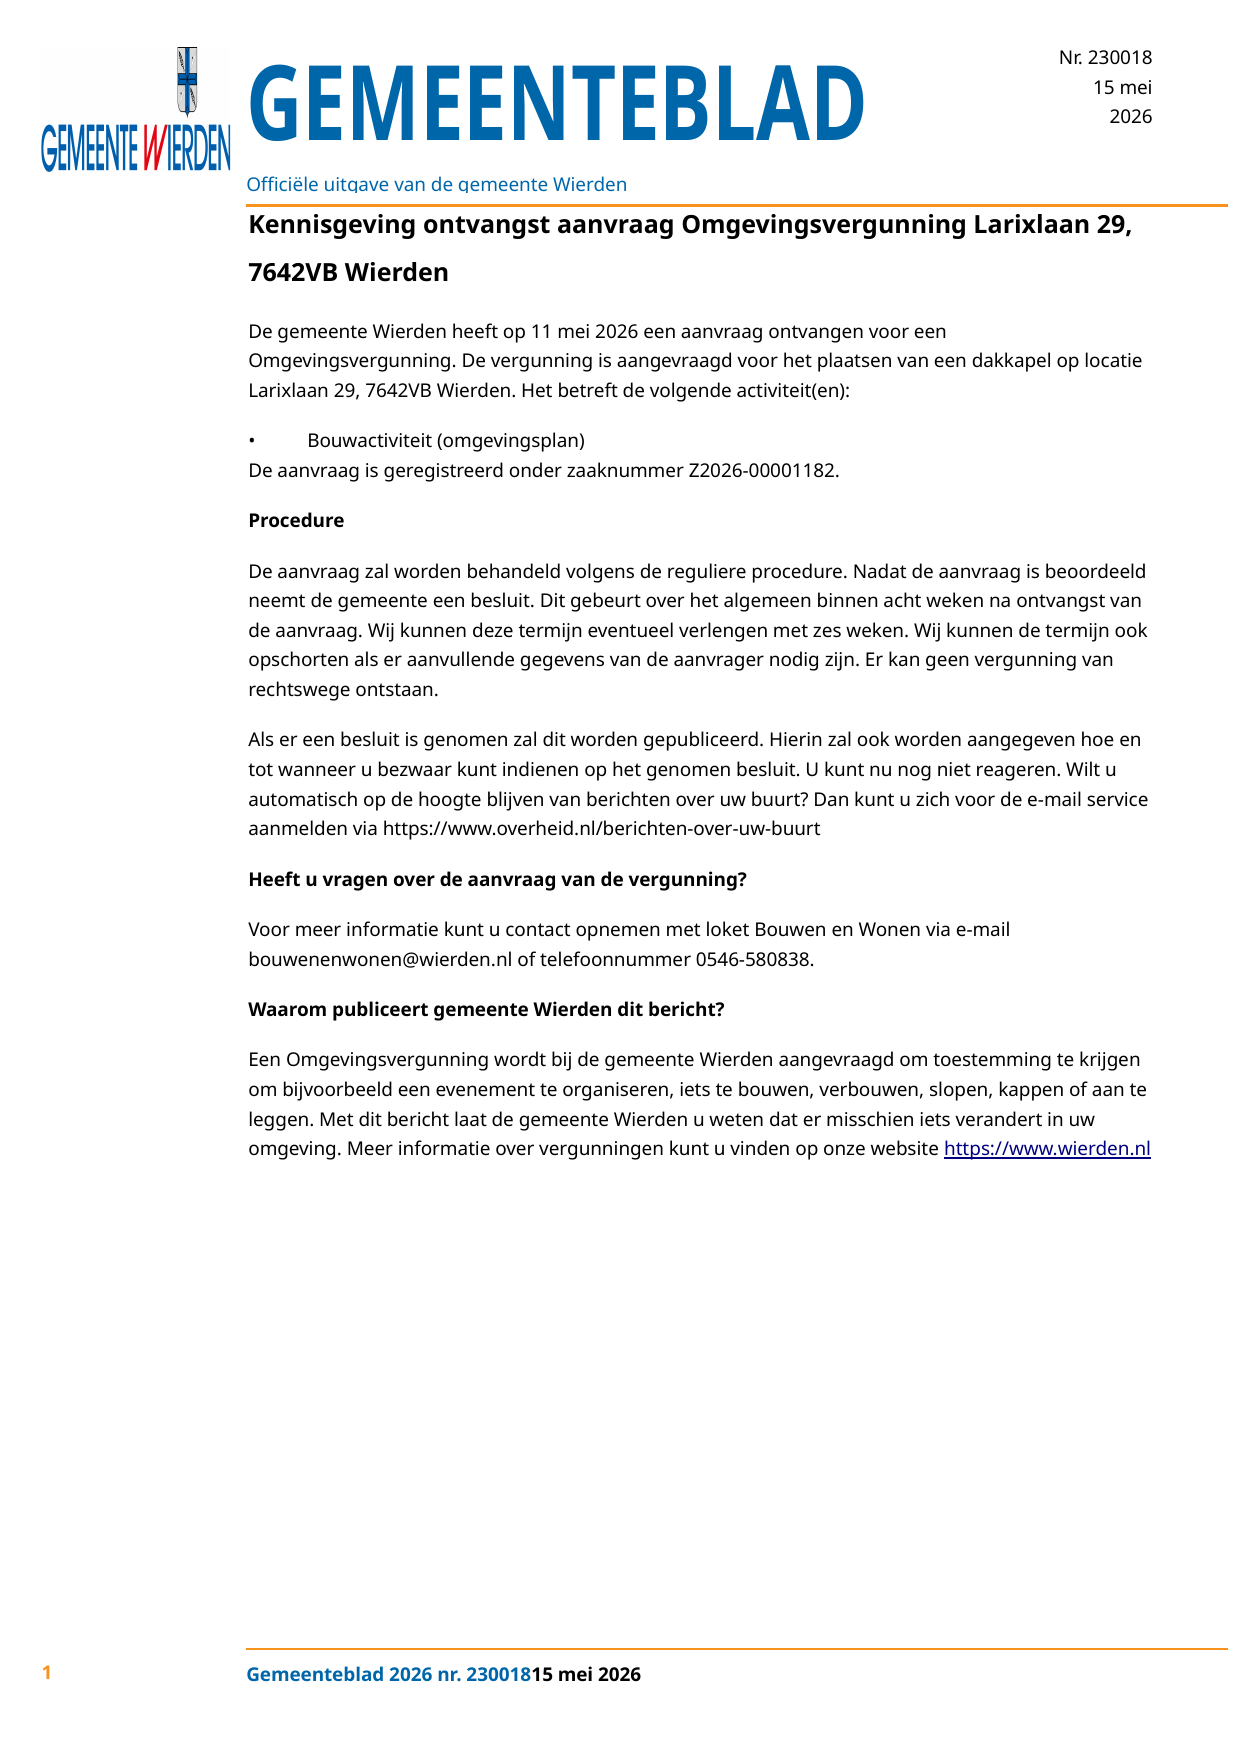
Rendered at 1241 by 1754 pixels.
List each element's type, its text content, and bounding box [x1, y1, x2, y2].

text De gemeente Wierden heeft op 11 mei 2026 een aanvraag ontvangen voor een Omgevingsvergunning. De vergunning is aangevraagd voor het plaatsen van een dakkapel op locatie Larixlaan 29, 7642VB Wierden. Het betreft de volgende activiteit(en): [248, 318, 1152, 403]
list Bouwactiviteit (omgevingsplan) [248, 427, 1152, 453]
text De aanvraag zal worden behandeld volgens de reguliere procedure. Nadat de aanvraag is beoordeeld neemt de gemeente een besluit. Dit gebeurt over het algemeen binnen acht weken na ontvangst van de aanvraag. Wij kunnen deze termijn eventueel verlengen met zes weken. Wij kunnen de termijn ook opschorten als er aanvullende gegevens van de aanvrager nodig zijn. Er kan geen vergunning van rechtswege ontstaan. [248, 558, 1152, 702]
text Waarom publiceert gemeente Wierden dit bericht? [248, 996, 1152, 1022]
text Als er een besluit is genomen zal dit worden gepubliceerd. Hierin zal ook worden aangegeven hoe en tot wanneer u bezwaar kunt indienen op het genomen besluit. U kunt nu nog niet reageren. Wilt u automatisch op de hoogte blijven van berichten over uw buurt? Dan kunt u zich voor de e-mail service aanmelden via https://www.overheid.nl/berichten-over-uw-buurt [248, 727, 1152, 841]
text Heeft u vragen over de aanvraag van de vergunning? [248, 866, 1152, 892]
text Een Omgevingsvergunning wordt bij de gemeente Wierden aangevraagd om toestemming te krijgen om bijvoorbeeld een evenement te organiseren, iets te bouwen, verbouwen, slopen, kappen of aan te leggen. Met dit bericht laat de gemeente Wierden u weten dat er misschien iets verandert in uw omgeving. Meer informatie over vergunningen kunt u vinden op onze website https://www.wierden.nl [248, 1047, 1152, 1161]
text Kennisgeving ontvangst aanvraag Omgevingsvergunning Larixlaan 29, 7642VB Wierden [248, 207, 1152, 288]
text Voor meer informatie kunt u contact opnemen met loket Bouwen en Wonen via e-mail bouwenenwonen@wierden.nl of telefoonnummer 0546-580838. [248, 916, 1152, 972]
text Procedure [248, 507, 1152, 533]
text De aanvraag is geregistreerd onder zaaknummer Z2026-00001182. [248, 457, 1152, 483]
picture [41, 47, 231, 172]
